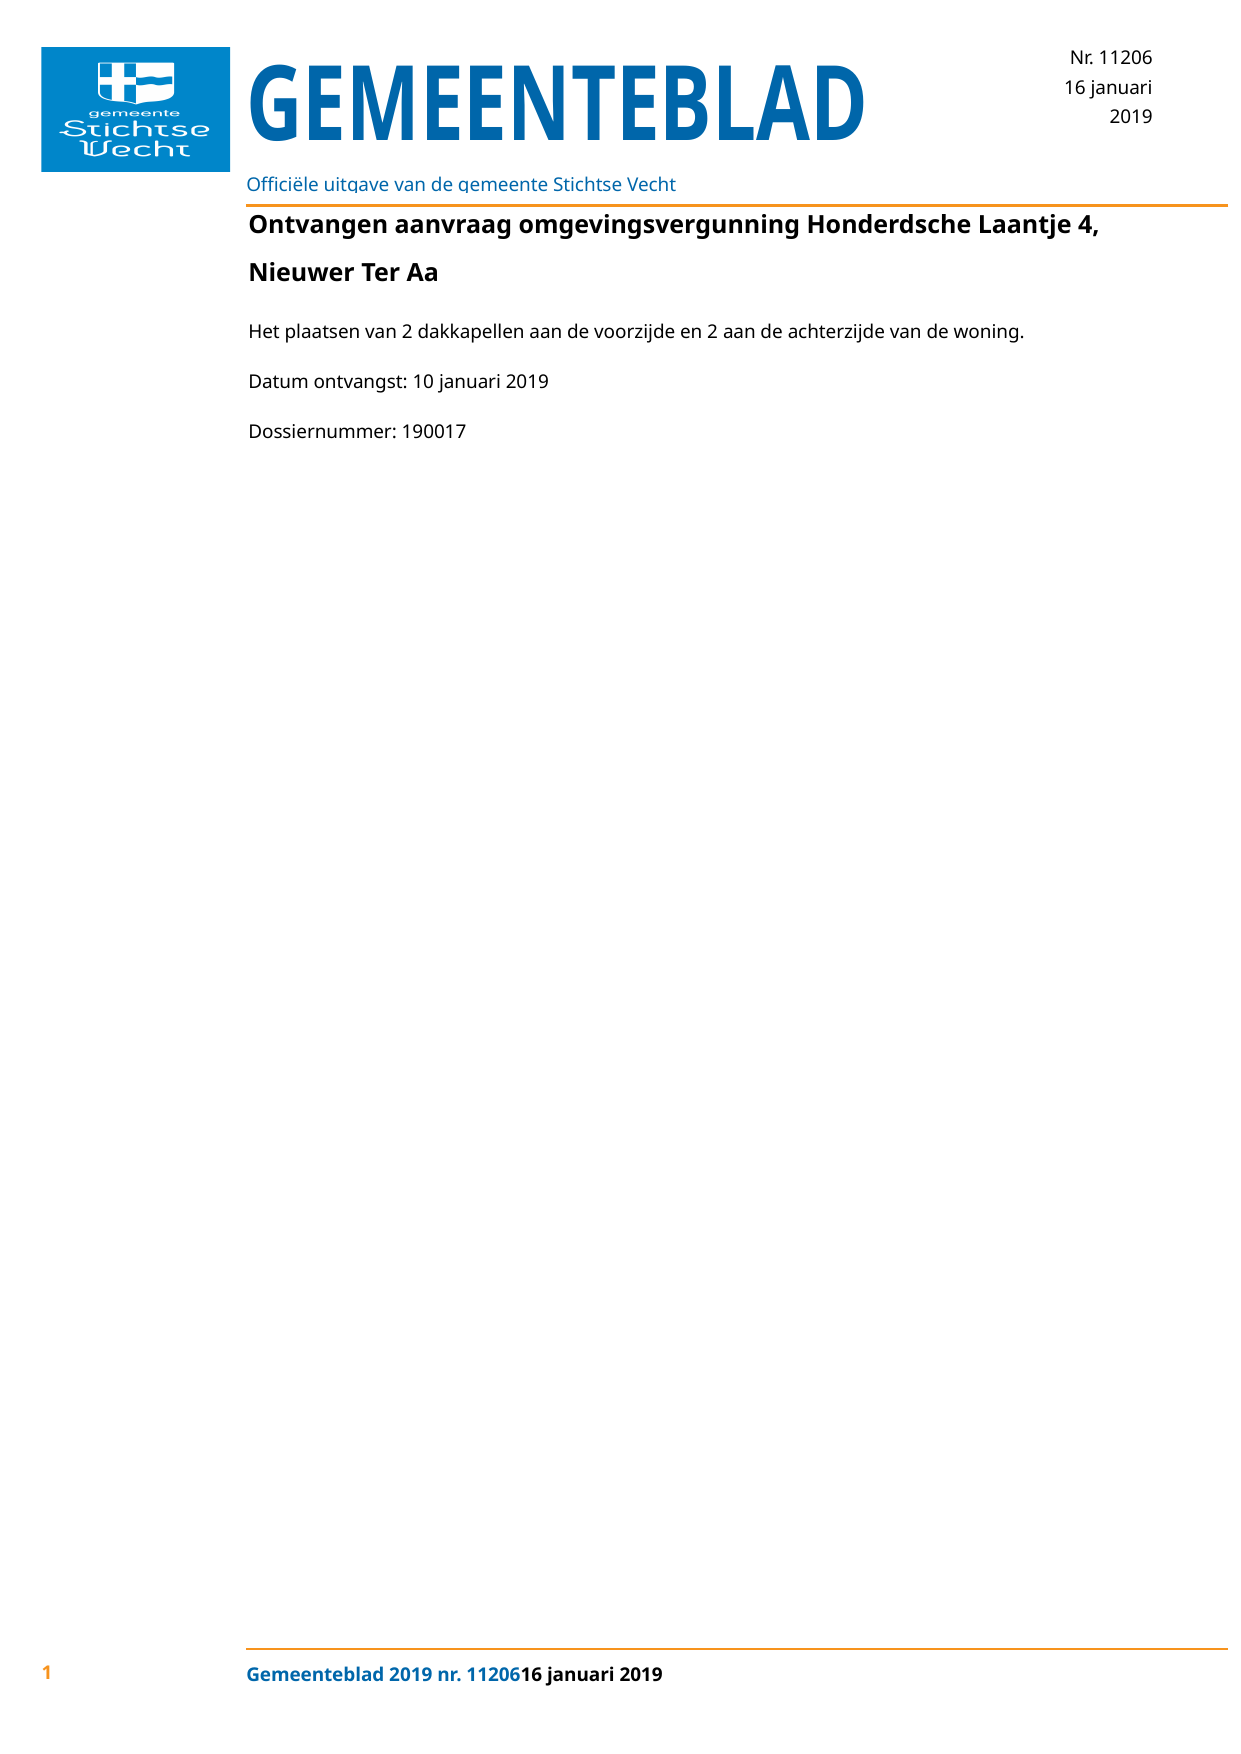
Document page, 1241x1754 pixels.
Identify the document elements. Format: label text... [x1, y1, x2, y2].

picture [99, 63, 135, 101]
picture [137, 63, 174, 103]
text Dossiernummer: 190017 [248, 419, 1152, 444]
text Het plaatsen van 2 dakkapellen aan de voorzijde en 2 aan de achterzijde van de woning. [248, 318, 1152, 344]
text Ontvangen aanvraag omgevingsvergunning Honderdsche Laantje 4, Nieuwer Ter Aa [248, 207, 1152, 288]
text Datum ontvangst: 10 januari 2019 [248, 368, 1152, 394]
